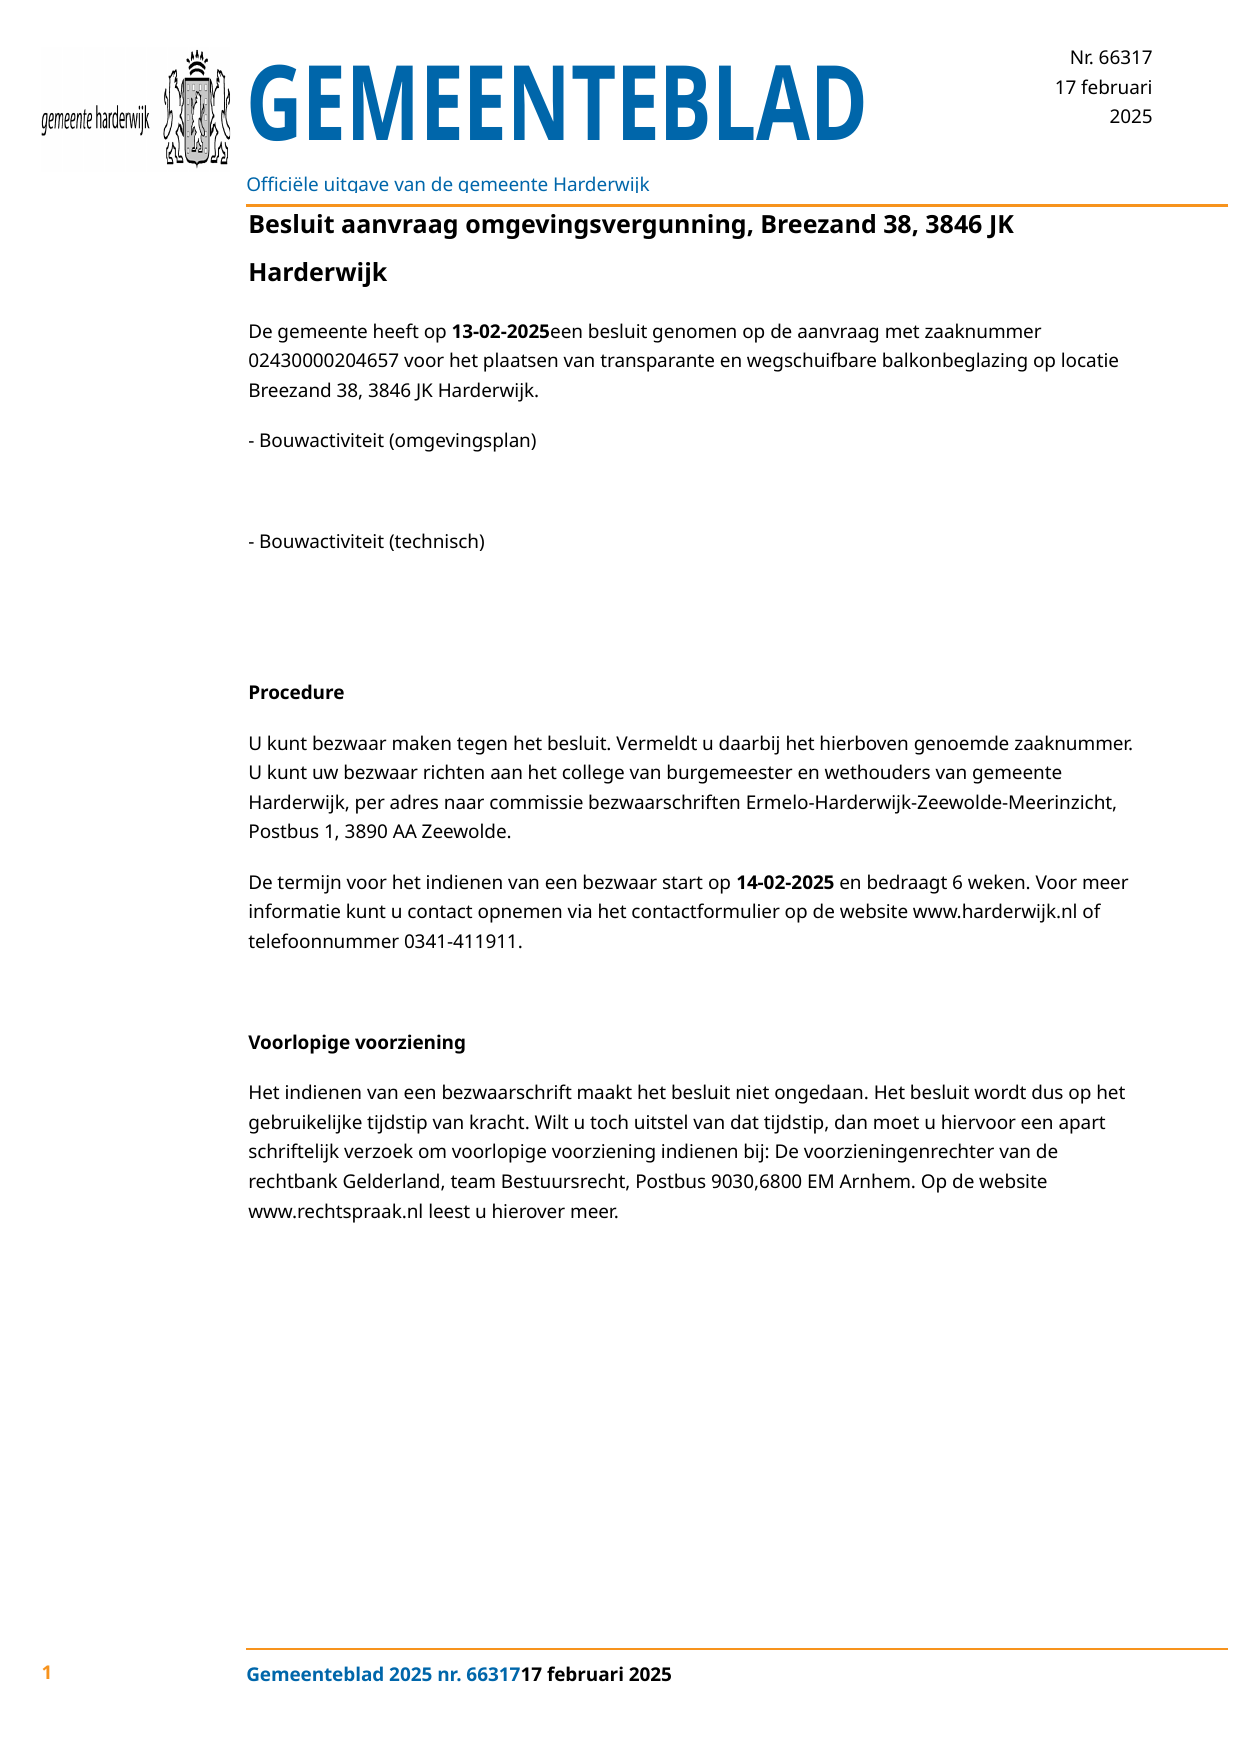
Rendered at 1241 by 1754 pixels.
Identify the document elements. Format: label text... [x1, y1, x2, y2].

text Het indienen van een bezwaarschrift maakt het besluit niet ongedaan. Het besluit wordt dus op het gebruikelijke tijdstip van kracht. Wilt u toch uitstel van dat tijdstip, dan moet u hiervoor een apart schriftelijk verzoek om voorlopige voorziening indienen bij: De voorzieningenrechter van de rechtbank Gelderland, team Bestuursrecht, Postbus 9030,6800 EM Arnhem. Op de website www.rechtspraak.nl leest u hierover meer. [248, 1079, 1152, 1224]
text Procedure [248, 679, 1152, 705]
text Voorlopige voorziening [248, 1029, 1152, 1055]
text Besluit aanvraag omgevingsvergunning, Breezand 38, 3846 JK Harderwijk [248, 207, 1152, 288]
picture [41, 47, 231, 172]
text - Bouwactiviteit (omgevingsplan) [248, 427, 1152, 453]
text De termijn voor het indienen van een bezwaar start op 14-02-2025 en bedraagt 6 weken. Voor meer informatie kunt u contact opnemen via het contactformulier op de website www.harderwijk.nl of telefoonnummer 0341-411911. [248, 869, 1152, 954]
text - Bouwactiviteit (technisch) [248, 528, 1152, 554]
text De gemeente heeft op 13-02-2025een besluit genomen op de aanvraag met zaaknummer 02430000204657 voor het plaatsen van transparante en wegschuifbare balkonbeglazing op locatie Breezand 38, 3846 JK Harderwijk. [248, 318, 1152, 403]
text U kunt bezwaar maken tegen het besluit. Vermeldt u daarbij het hierboven genoemde zaaknummer. U kunt uw bezwaar richten aan het college van burgemeester en wethouders van gemeente Harderwijk, per adres naar commissie bezwaarschriften Ermelo-Harderwijk-Zeewolde-Meerinzicht, Postbus 1, 3890 AA Zeewolde. [248, 730, 1152, 844]
